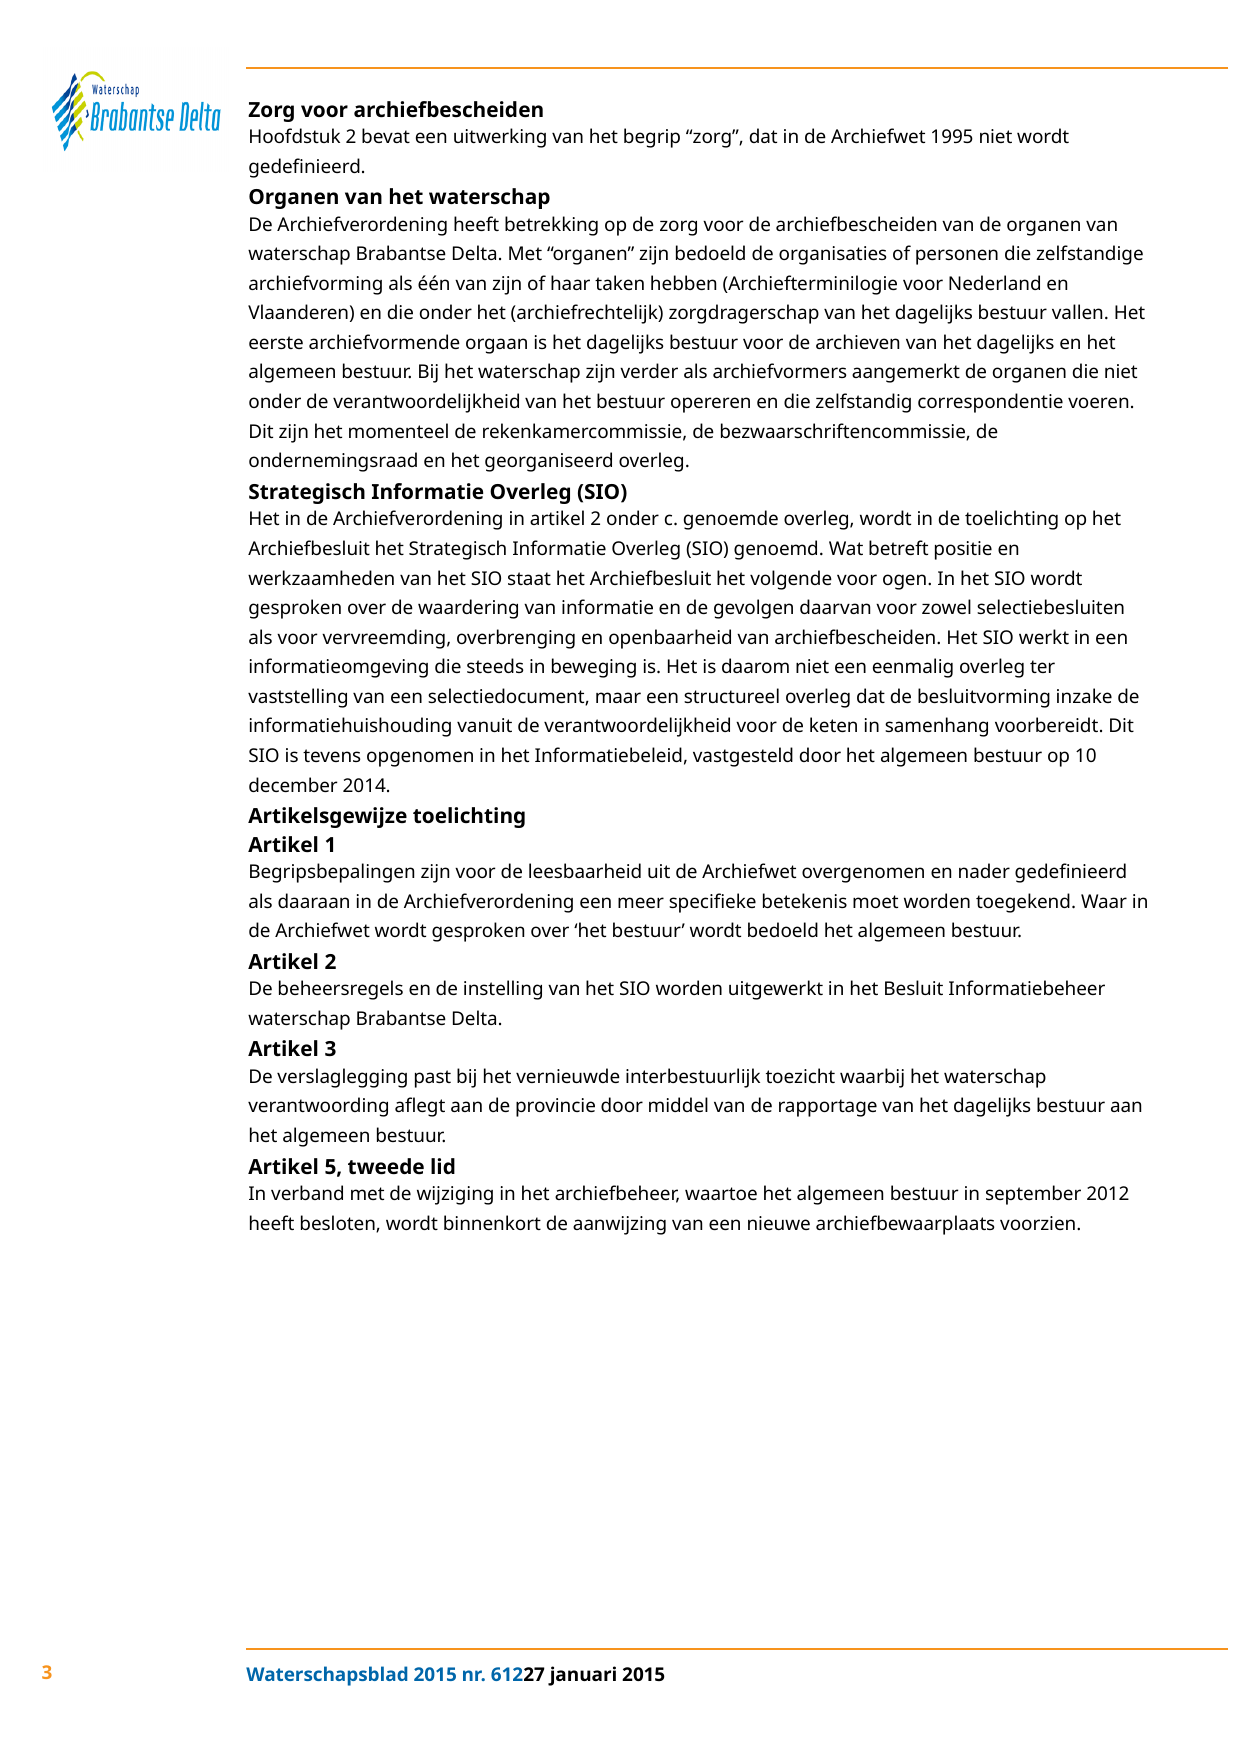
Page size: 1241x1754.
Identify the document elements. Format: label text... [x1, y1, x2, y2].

text Het in de Archiefverordening in artikel 2 onder c. genoemde overleg, wordt in de toelichting op het Archiefbesluit het Strategisch Informatie Overleg (SIO) genoemd. Wat betreft positie en werkzaamheden van het SIO staat het Archiefbesluit het volgende voor ogen. In het SIO wordt gesproken over de waardering van informatie en de gevolgen daarvan voor zowel selectiebesluiten als voor vervreemding, overbrenging en openbaarheid van archiefbescheiden. Het SIO werkt in een informatieomgeving die steeds in beweging is. Het is daarom niet een eenmalig overleg ter vaststelling van een selectiedocument, maar een structureel overleg dat de besluitvorming inzake de informatiehuishouding vanuit de verantwoordelijkheid voor de keten in samenhang voorbereidt. Dit SIO is tevens opgenomen in het Informatiebeleid, vastgesteld door het algemeen bestuur op 10 december 2014. [248, 506, 1152, 797]
text Strategisch Informatie Overleg (SIO) [248, 477, 1152, 506]
text Hoofdstuk 2 bevat een uitwerking van het begrip “zorg”, dat in de Archiefwet 1995 niet wordt gedefinieerd. [248, 123, 1152, 178]
text Begripsbepalingen zijn voor de leesbaarheid uit de Archiefwet overgenomen en nader gedefinieerd als daaraan in de Archiefverordening een meer specifieke betekenis moet worden toegekend. Waar in de Archiefwet wordt gesproken over ‘het bestuur’ wordt bedoeld het algemeen bestuur. [248, 858, 1152, 943]
text Artikel 2 [248, 947, 1152, 975]
text Organen van het waterschap [248, 182, 1152, 211]
text De verslaglegging past bij het vernieuwde interbestuurlijk toezicht waarbij het waterschap verantwoording aflegt aan de provincie door middel van de rapportage van het dagelijks bestuur aan het algemeen bestuur. [248, 1063, 1152, 1148]
text De Archiefverordening heeft betrekking op de zorg voor de archiefbescheiden van de organen van waterschap Brabantse Delta. Met “organen” zijn bedoeld de organisaties of personen die zelfstandige archiefvorming als één van zijn of haar taken hebben (Archiefterminilogie voor Nederland en Vlaanderen) en die onder het (archiefrechtelijk) zorgdragerschap van het dagelijks bestuur vallen. Het eerste archiefvormende orgaan is het dagelijks bestuur voor de archieven van het dagelijks en het algemeen bestuur. Bij het waterschap zijn verder als archiefvormers aangemerkt de organen die niet onder de verantwoordelijkheid van het bestuur opereren en die zelfstandig correspondentie voeren. Dit zijn het momenteel de rekenkamercommissie, de bezwaarschriftencommissie, de ondernemingsraad en het georganiseerd overleg. [248, 211, 1152, 473]
text Artikel 5, tweede lid [248, 1152, 1152, 1180]
picture [41, 47, 231, 172]
text De beheersregels en de instelling van het SIO worden uitgewerkt in het Besluit Informatiebeheer waterschap Brabantse Delta. [248, 975, 1152, 1031]
text Artikel 3 [248, 1034, 1152, 1063]
text Zorg voor archiefbescheiden [248, 95, 1152, 123]
text Artikelsgewijze toelichting [248, 801, 1152, 830]
text Artikel 1 [248, 830, 1152, 858]
text In verband met de wijziging in het archiefbeheer, waartoe het algemeen bestuur in september 2012 heeft besloten, wordt binnenkort de aanwijzing van een nieuwe archiefbewaarplaats voorzien. [248, 1180, 1152, 1236]
